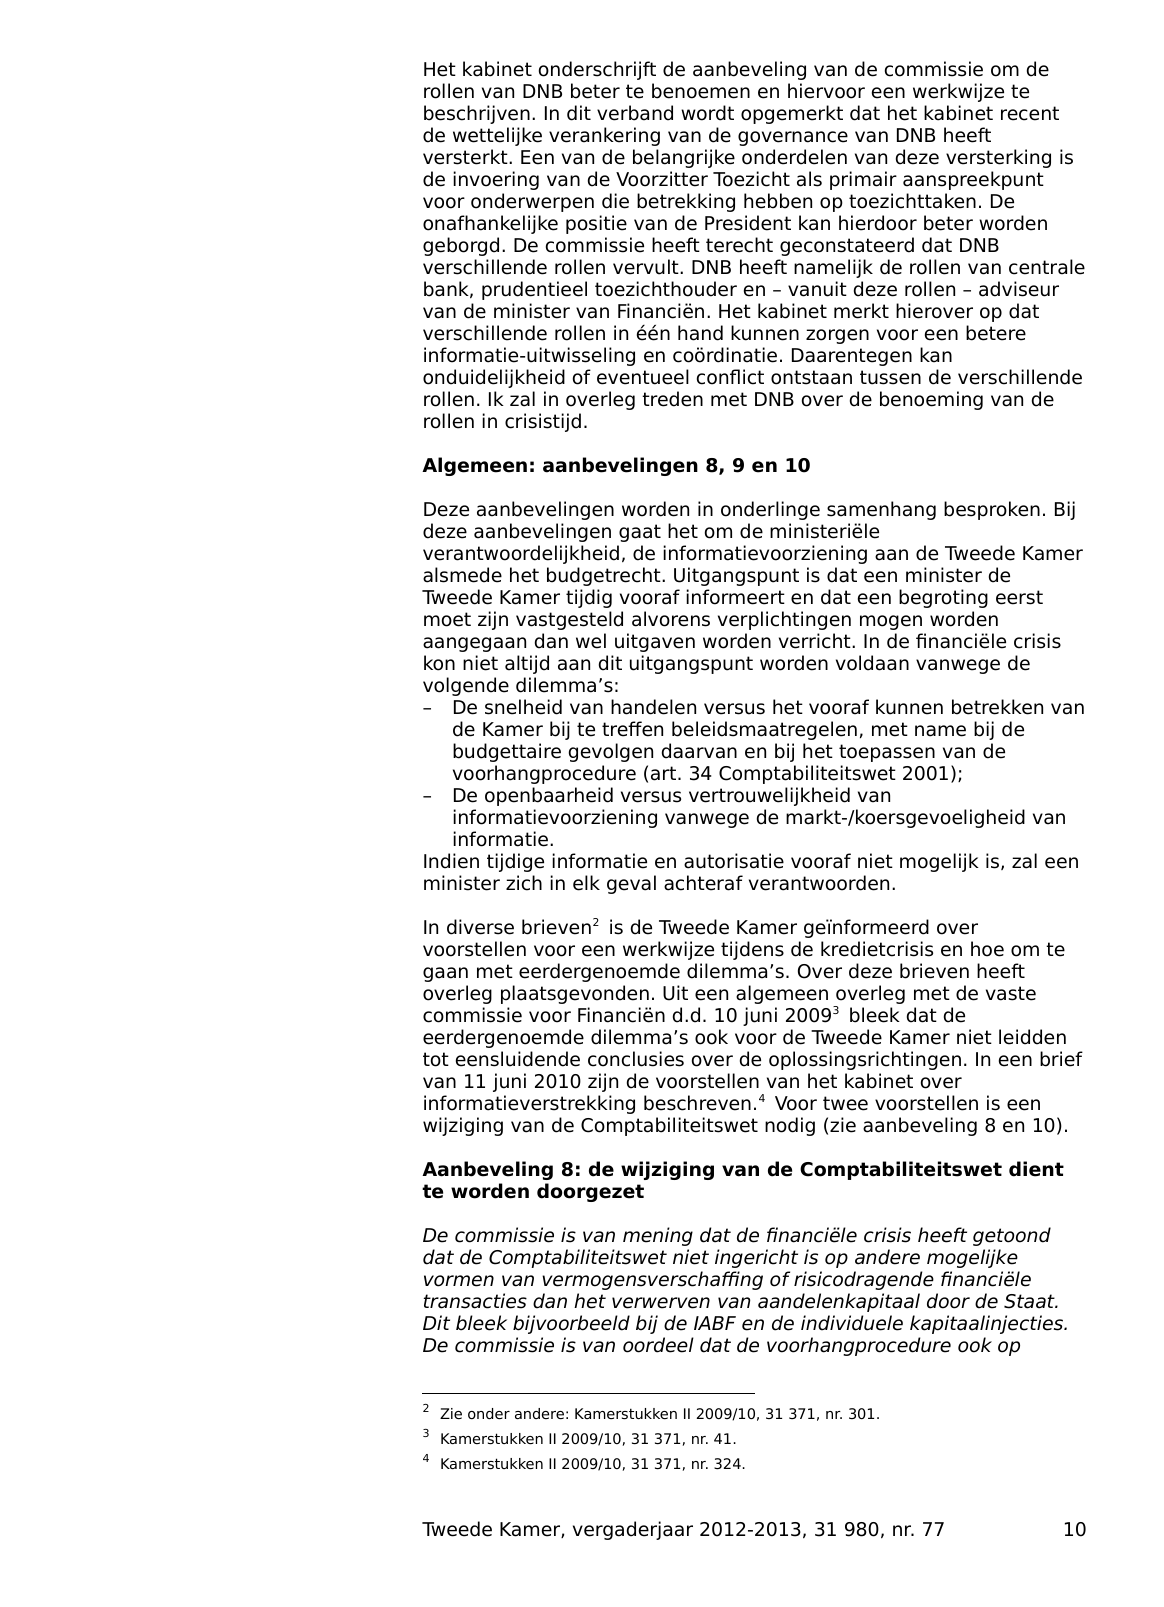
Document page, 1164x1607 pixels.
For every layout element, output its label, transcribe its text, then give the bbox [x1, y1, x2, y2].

text Kamerstukken II 2009/10, 31 371, nr. 324. [422, 1452, 1087, 1474]
text Indien tijdige informatie en autorisatie vooraf niet mogelijk is, zal een minister zich in elk geval achteraf verantwoorden. [422, 851, 1087, 895]
text – De openbaarheid versus vertrouwelijkheid van informatievoorziening vanwege de markt-/koersgevoeligheid van informatie. [422, 785, 1087, 851]
subtitle Aanbeveling 8: de wijziging van de Comptabiliteitswet dient te worden doorgezet [422, 1159, 1087, 1203]
text – De snelheid van handelen versus het vooraf kunnen betrekken van de Kamer bij te treffen beleidsmaatregelen, met name bij de budgettaire gevolgen daarvan en bij het toepassen van de voorhangprocedure (art. 34 Comptabiliteitswet 2001); [422, 697, 1087, 785]
text Kamerstukken II 2009/10, 31 371, nr. 41. [422, 1427, 1087, 1449]
text Deze aanbevelingen worden in onderlinge samenhang besproken. Bij deze aanbevelingen gaat het om de ministeriële verantwoordelijkheid, de informatievoorziening aan de Tweede Kamer alsmede het budgetrecht. Uitgangspunt is dat een minister de Tweede Kamer tijdig vooraf informeert en dat een begroting eerst moet zijn vastgesteld alvorens verplichtingen mogen worden aangegaan dan wel uitgaven worden verricht. In de financiële crisis kon niet altijd aan dit uitgangspunt worden voldaan vanwege de volgende dilemma’s: [422, 499, 1087, 697]
subtitle Algemeen: aanbevelingen 8, 9 en 10 [422, 455, 1087, 477]
text Zie onder andere: Kamerstukken II 2009/10, 31 371, nr. 301. [422, 1402, 1087, 1424]
text Het kabinet onderschrijft de aanbeveling van de commissie om de rollen van DNB beter te benoemen en hiervoor een werkwijze te beschrijven. In dit verband wordt opgemerkt dat het kabinet recent de wettelijke verankering van de governance van DNB heeft versterkt. Een van de belangrijke onderdelen van deze versterking is de invoering van de Voorzitter Toezicht als primair aanspreekpunt voor onderwerpen die betrekking hebben op toezichttaken. De onafhankelijke positie van de President kan hierdoor beter worden geborgd. De commissie heeft terecht geconstateerd dat DNB verschillende rollen vervult. DNB heeft namelijk de rollen van centrale bank, prudentieel toezichthouder en – vanuit deze rollen – adviseur van de minister van Financiën. Het kabinet merkt hierover op dat verschillende rollen in één hand kunnen zorgen voor een betere informatie-uitwisseling en coördinatie. Daarentegen kan onduidelijkheid of eventueel conflict ontstaan tussen de verschillende rollen. Ik zal in overleg treden met DNB over de benoeming van de rollen in crisistijd. [422, 59, 1087, 433]
text De commissie is van mening dat de financiële crisis heeft getoond dat de Comptabiliteitswet niet ingericht is op andere mogelijke vormen van vermogensverschaffing of risicodragende financiële transacties dan het verwerven van aandelenkapitaal door de Staat. Dit bleek bijvoorbeeld bij de IABF en de individuele kapitaalinjecties. De commissie is van oordeel dat de voorhangprocedure ook op [422, 1225, 1087, 1357]
text In diverse brieven is de Tweede Kamer geïnformeerd over voorstellen voor een werkwijze tijdens de kredietcrisis en hoe om te gaan met eerdergenoemde dilemma’s. Over deze brieven heeft overleg plaatsgevonden. Uit een algemeen overleg met de vaste commissie voor Financiën d.d. 10 juni 2009 bleek dat de eerdergenoemde dilemma’s ook voor de Tweede Kamer niet leidden tot eensluidende conclusies over de oplossingsrichtingen. In een brief van 11 juni 2010 zijn de voorstellen van het kabinet over informatieverstrekking beschreven. Voor twee voorstellen is een wijziging van de Comptabiliteitswet nodig (zie aanbeveling 8 en 10). [422, 917, 1087, 1137]
